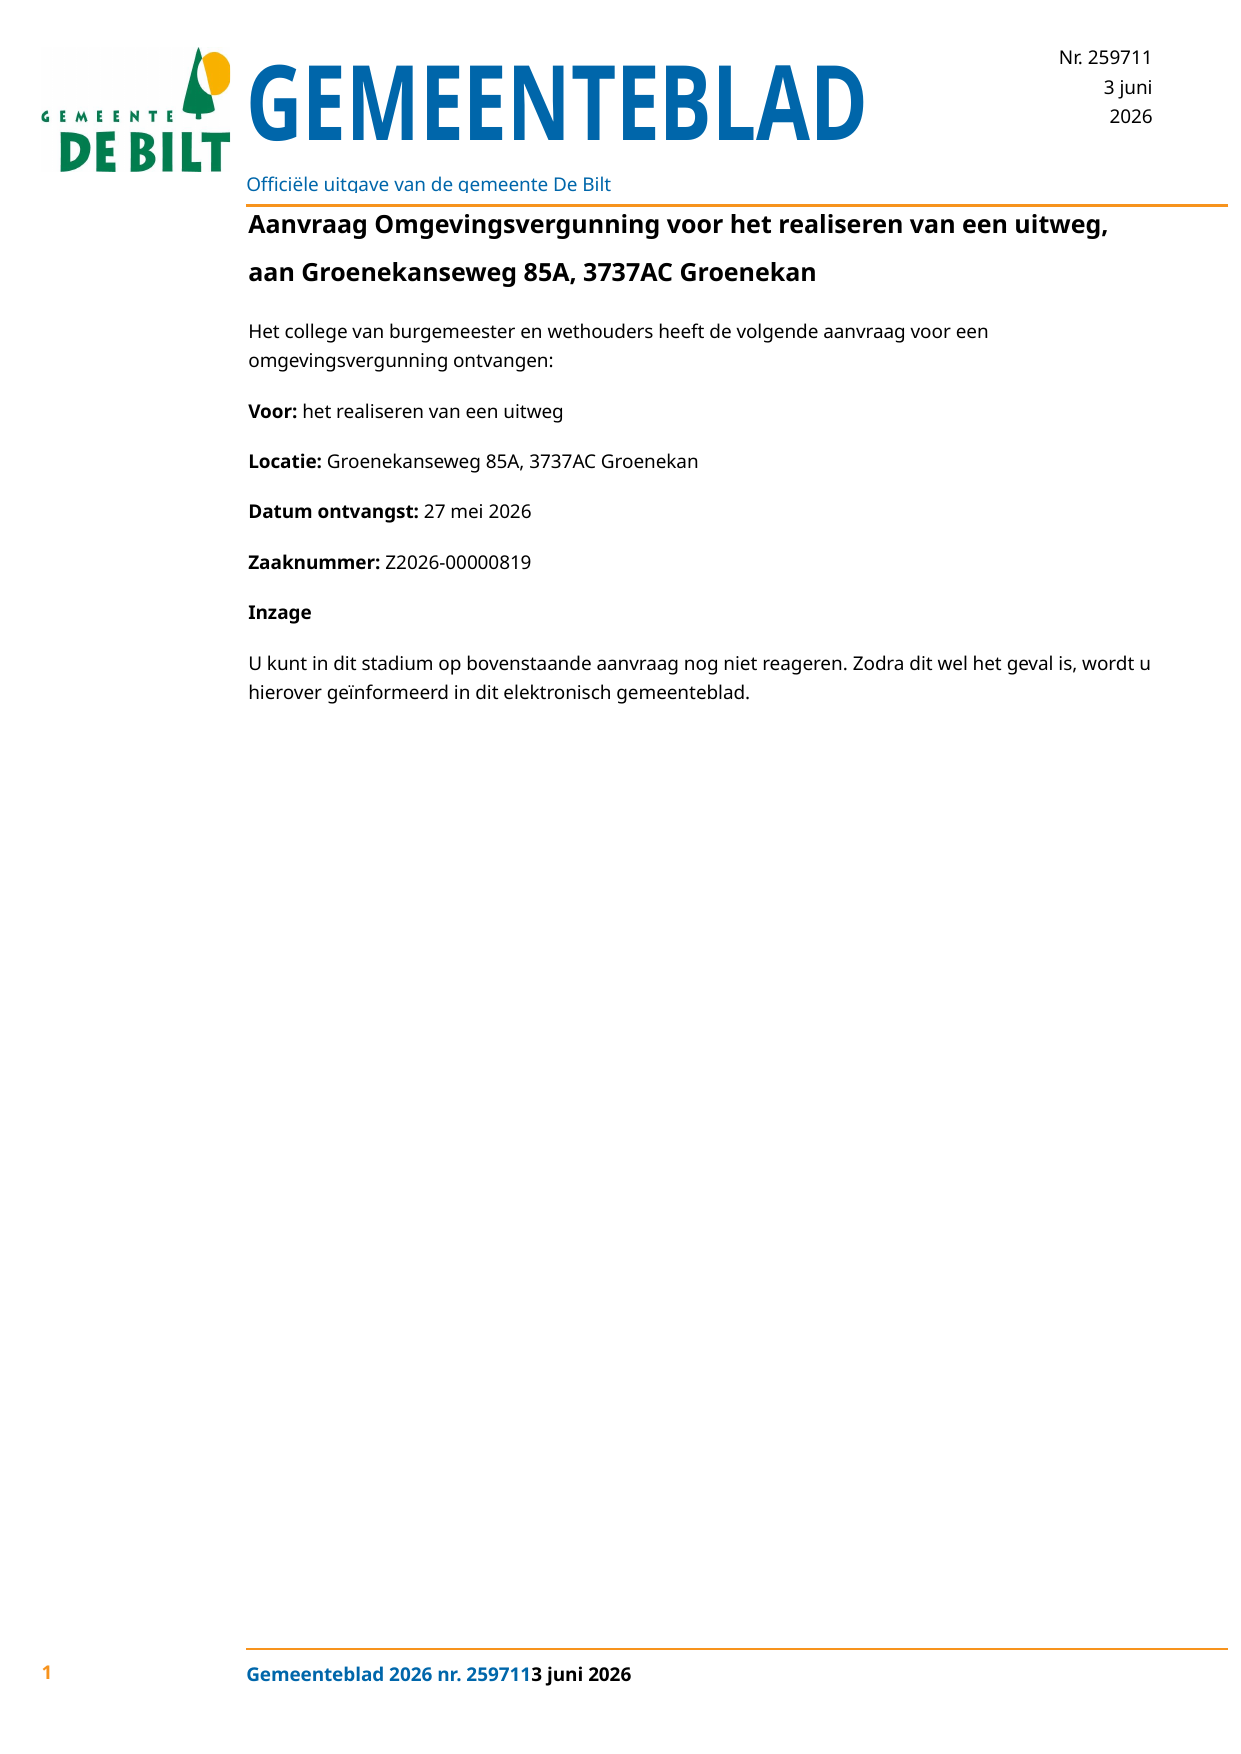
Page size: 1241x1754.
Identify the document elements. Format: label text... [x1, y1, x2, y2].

picture [41, 47, 231, 172]
text Zaaknummer: Z2026-00000819 [248, 549, 1152, 575]
text U kunt in dit stadium op bovenstaande aanvraag nog niet reageren. Zodra dit wel het geval is, wordt u hierover geïnformeerd in dit elektronisch gemeenteblad. [248, 650, 1152, 705]
text Datum ontvangst: 27 mei 2026 [248, 499, 1152, 524]
text Locatie: Groenekanseweg 85A, 3737AC Groenekan [248, 448, 1152, 474]
text Voor: het realiseren van een uitweg [248, 398, 1152, 424]
text Het college van burgemeester en wethouders heeft de volgende aanvraag voor een omgevingsvergunning ontvangen: [248, 318, 1152, 373]
text Aanvraag Omgevingsvergunning voor het realiseren van een uitweg, aan Groenekanseweg 85A, 3737AC Groenekan [248, 207, 1152, 288]
text Inzage [248, 599, 1152, 625]
